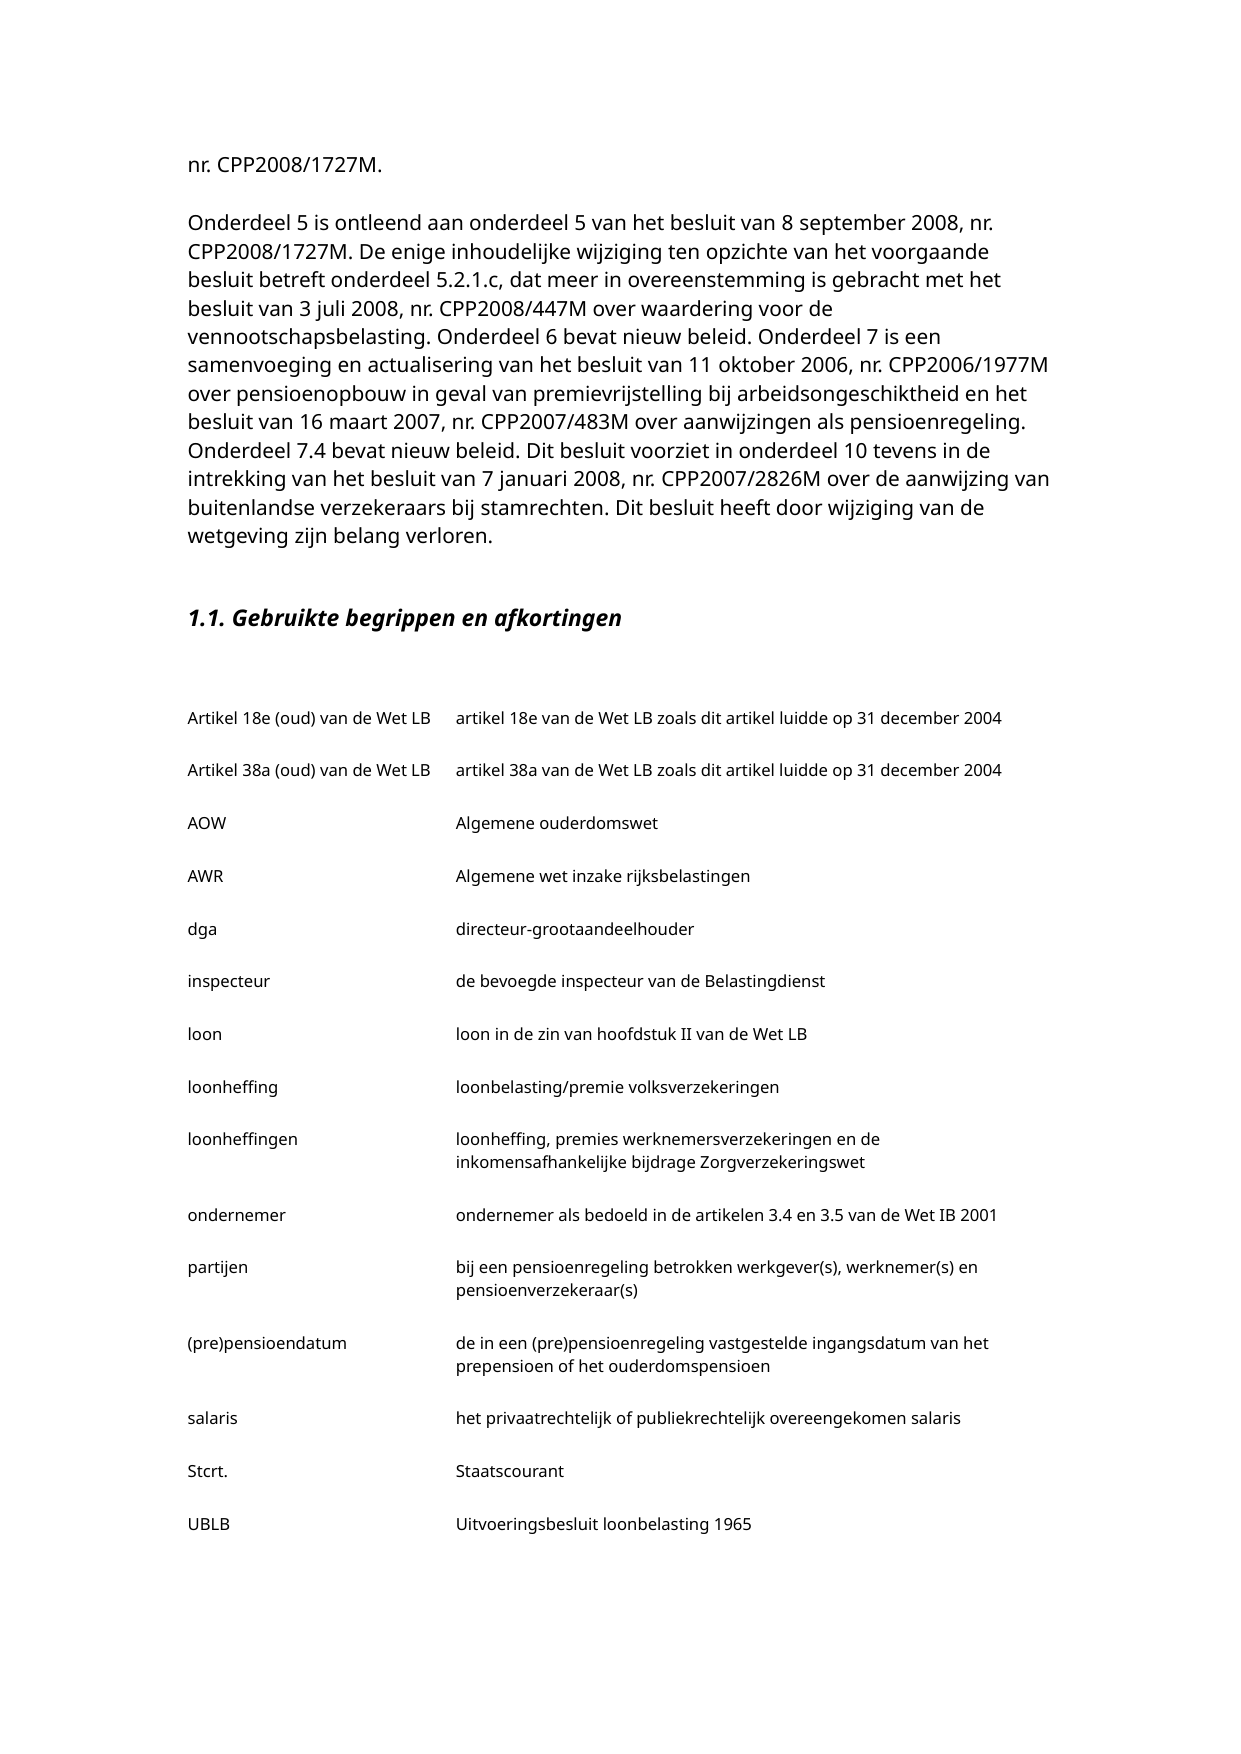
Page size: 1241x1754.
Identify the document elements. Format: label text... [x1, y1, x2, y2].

text Onderdeel 5 is ontleend aan onderdeel 5 van het besluit van 8 september 2008, nr. CPP2008/1727M. De enige inhoudelijke wijziging ten opzichte van het voorgaande besluit betreft onderdeel 5.2.1.c, dat meer in overeenstemming is gebracht met het besluit van 3 juli 2008, nr. CPP2008/447M over waardering voor de vennootschapsbelasting. Onderdeel 6 bevat nieuw beleid. Onderdeel 7 is een samenvoeging en actualisering van het besluit van 11 oktober 2006, nr. CPP2006/1977M over pensioenopbouw in geval van premievrijstelling bij arbeidsongeschiktheid en het besluit van 16 maart 2007, nr. CPP2007/483M over aanwijzingen als pensioenregeling. Onderdeel 7.4 bevat nieuw beleid. Dit besluit voorziet in onderdeel 10 tevens in de intrekking van het besluit van 7 januari 2008, nr. CPP2007/2826M over de aanwijzing van buitenlandse verzekeraars bij stamrechten. Dit besluit heeft door wijziging van de wetgeving zijn belang verloren. [187, 208, 1053, 550]
table_cell de in een (pre)pensioenregeling vastgestelde ingangsdatum van het prepensioen of het ouderdomspensioen [456, 1332, 1053, 1407]
table_cell dga [188, 917, 456, 970]
table_cell Algemene wet inzake rijksbelastingen [456, 865, 1053, 917]
text nr. CPP2008/1727M. [187, 150, 1053, 178]
table_cell het privaatrechtelijk of publiekrechtelijk overeengekomen salaris [456, 1407, 1053, 1460]
table_cell salaris [188, 1407, 456, 1460]
table_cell inspecteur [188, 970, 456, 1023]
table_cell loonheffing [188, 1075, 456, 1128]
table_cell ondernemer [188, 1204, 456, 1256]
table_cell directeur-grootaandeelhouder [456, 917, 1053, 970]
table_cell loon [188, 1023, 456, 1075]
table_cell loonbelasting/premie volksverzekeringen [456, 1075, 1053, 1128]
table_cell AOW [188, 812, 456, 864]
table_cell (pre)pensioendatum [188, 1332, 456, 1407]
table_cell artikel 38a van de Wet LB zoals dit artikel luidde op 31 december 2004 [456, 759, 1053, 812]
table_cell Uitvoeringsbesluit loonbelasting 1965 [456, 1513, 1053, 1565]
table_cell de bevoegde inspecteur van de Belastingdienst [456, 970, 1053, 1023]
table_cell partijen [188, 1256, 456, 1332]
table_cell bij een pensioenregeling betrokken werkgever(s), werknemer(s) en pensioenverzekeraar(s) [456, 1256, 1053, 1332]
table_cell Stcrt. [188, 1460, 456, 1512]
table_cell ondernemer als bedoeld in de artikelen 3.4 en 3.5 van de Wet IB 2001 [456, 1204, 1053, 1256]
table_cell Algemene ouderdomswet [456, 812, 1053, 864]
table_cell loonheffing, premies werknemersverzekeringen en de inkomensafhankelijke bijdrage Zorgverzekeringswet [456, 1128, 1053, 1203]
table_header artikel 18e van de Wet LB zoals dit artikel luidde op 31 december 2004 [456, 706, 1053, 759]
table_cell Artikel 38a (oud) van de Wet LB [188, 759, 456, 812]
table_header Artikel 18e (oud) van de Wet LB [188, 706, 456, 759]
table_cell AWR [188, 865, 456, 917]
table_cell loonheffingen [188, 1128, 456, 1203]
table_cell UBLB [188, 1513, 456, 1565]
table_cell loon in de zin van hoofdstuk II van de Wet LB [456, 1023, 1053, 1075]
table_cell Staatscourant [456, 1460, 1053, 1512]
subtitle 1.1. Gebruikte begrippen en afkortingen [187, 602, 1053, 633]
